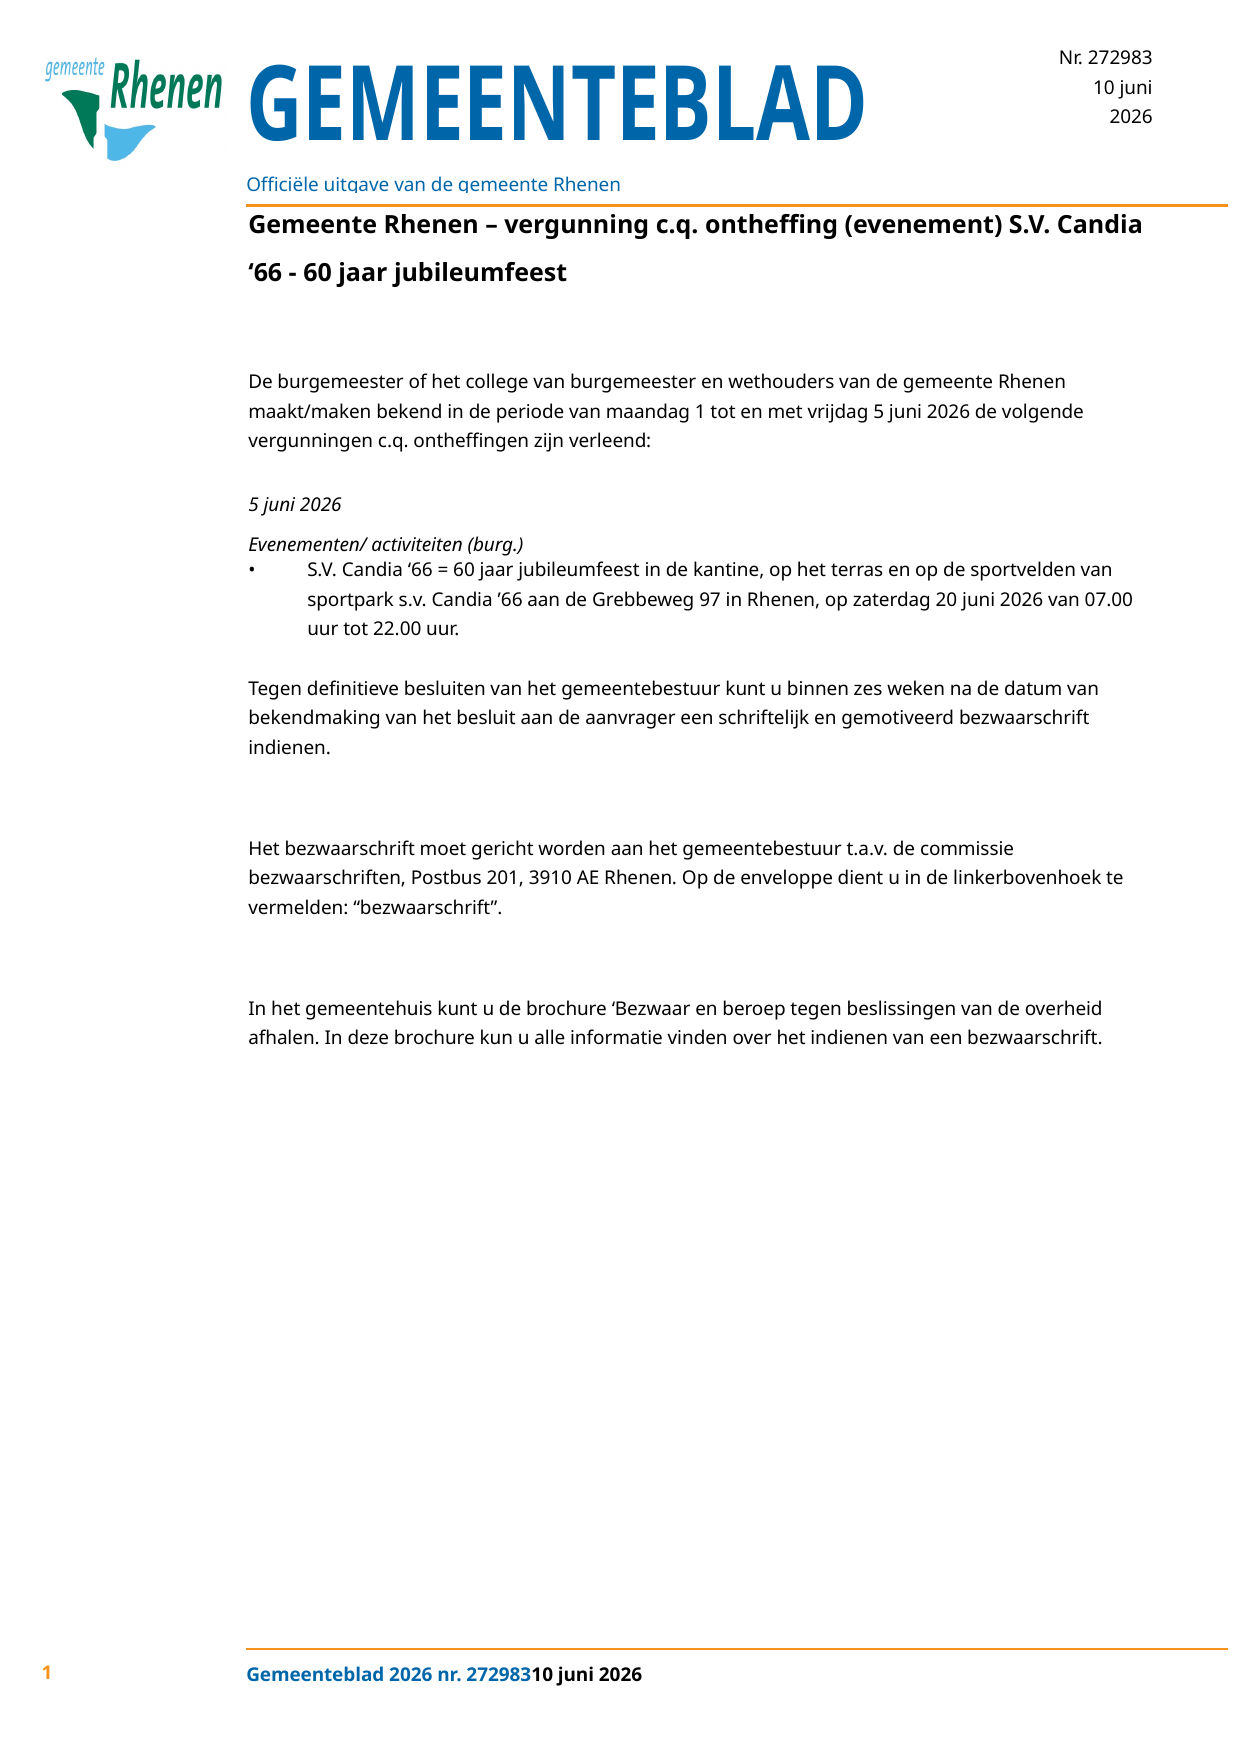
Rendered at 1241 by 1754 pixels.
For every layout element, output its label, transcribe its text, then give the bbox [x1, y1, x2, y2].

text Evenementen/ activiteiten (burg.) [248, 531, 1152, 556]
text Het bezwaarschrift moet gericht worden aan het gemeentebestuur t.a.v. de commissie bezwaarschriften, Postbus 201, 3910 AE Rhenen. Op de enveloppe dient u in de linkerbovenhoek te vermelden: “bezwaarschrift”. [248, 835, 1152, 920]
text In het gemeentehuis kunt u de brochure ‘Bezwaar en beroep tegen beslissingen van de overheid afhalen. In deze brochure kun u alle informatie vinden over het indienen van een bezwaarschrift. [248, 995, 1152, 1050]
text Gemeente Rhenen – vergunning c.q. ontheffing (evenement) S.V. Candia ‘66 - 60 jaar jubileumfeest [248, 207, 1152, 288]
picture [41, 47, 231, 172]
text De burgemeester of het college van burgemeester en wethouders van de gemeente Rhenen maakt/maken bekend in de periode van maandag 1 tot en met vrijdag 5 juni 2026 de volgende vergunningen c.q. ontheffingen zijn verleend: [248, 368, 1152, 453]
text 5 juni 2026 [248, 491, 1152, 517]
text Tegen definitieve besluiten van het gemeentebestuur kunt u binnen zes weken na de datum van bekendmaking van het besluit aan de aanvrager een schriftelijk en gemotiveerd bezwaarschrift indienen. [248, 675, 1152, 760]
list S.V. Candia ‘66 = 60 jaar jubileumfeest in de kantine, op het terras en op de sportvelden van sportpark s.v. Candia ’66 aan de Grebbeweg 97 in Rhenen, op zaterdag 20 juni 2026 van 07.00 uur tot 22.00 uur. [248, 556, 1152, 641]
